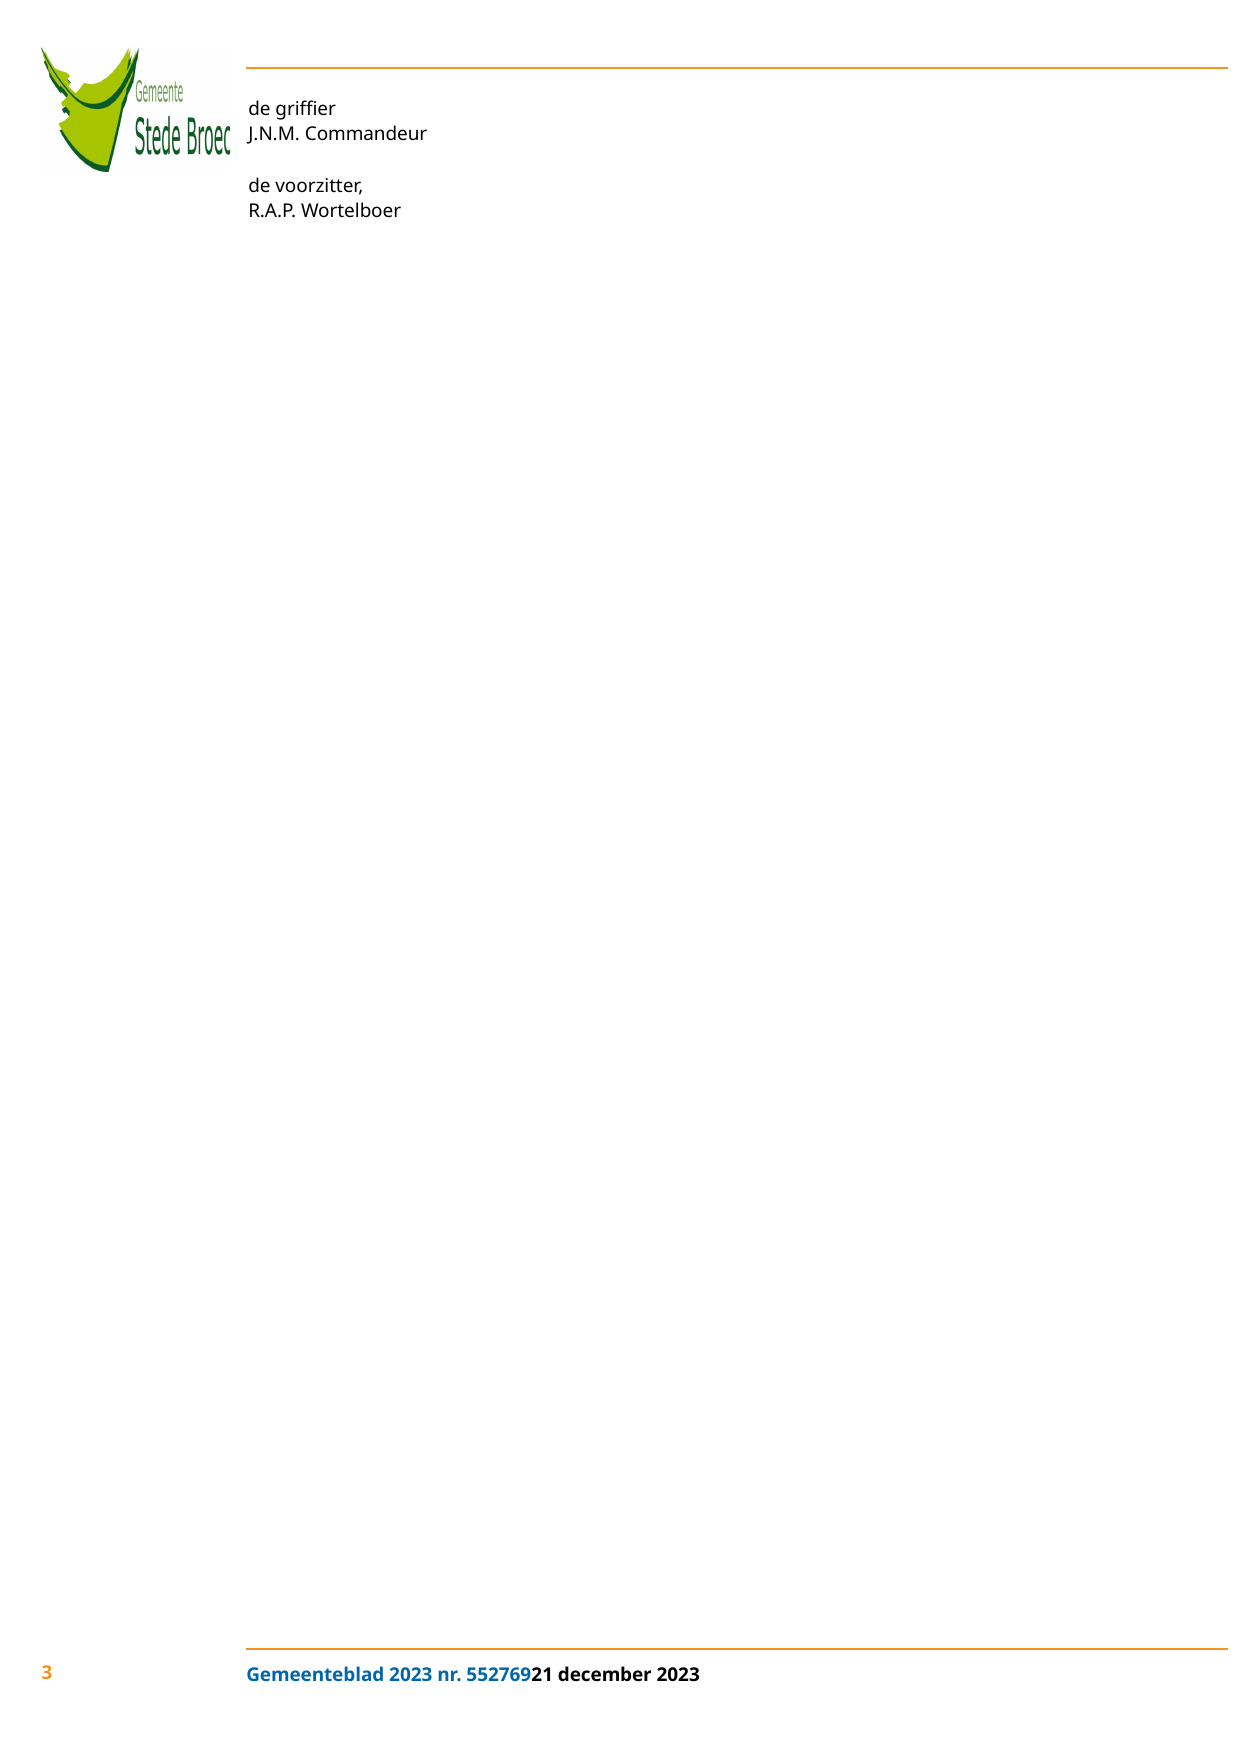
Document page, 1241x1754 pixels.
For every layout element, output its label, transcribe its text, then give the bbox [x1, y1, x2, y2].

text de griffier [248, 95, 1152, 121]
text de voorzitter, [248, 172, 1152, 198]
picture [41, 47, 231, 172]
text J.N.M. Commandeur [248, 121, 1152, 146]
text R.A.P. Wortelboer [248, 198, 1152, 223]
